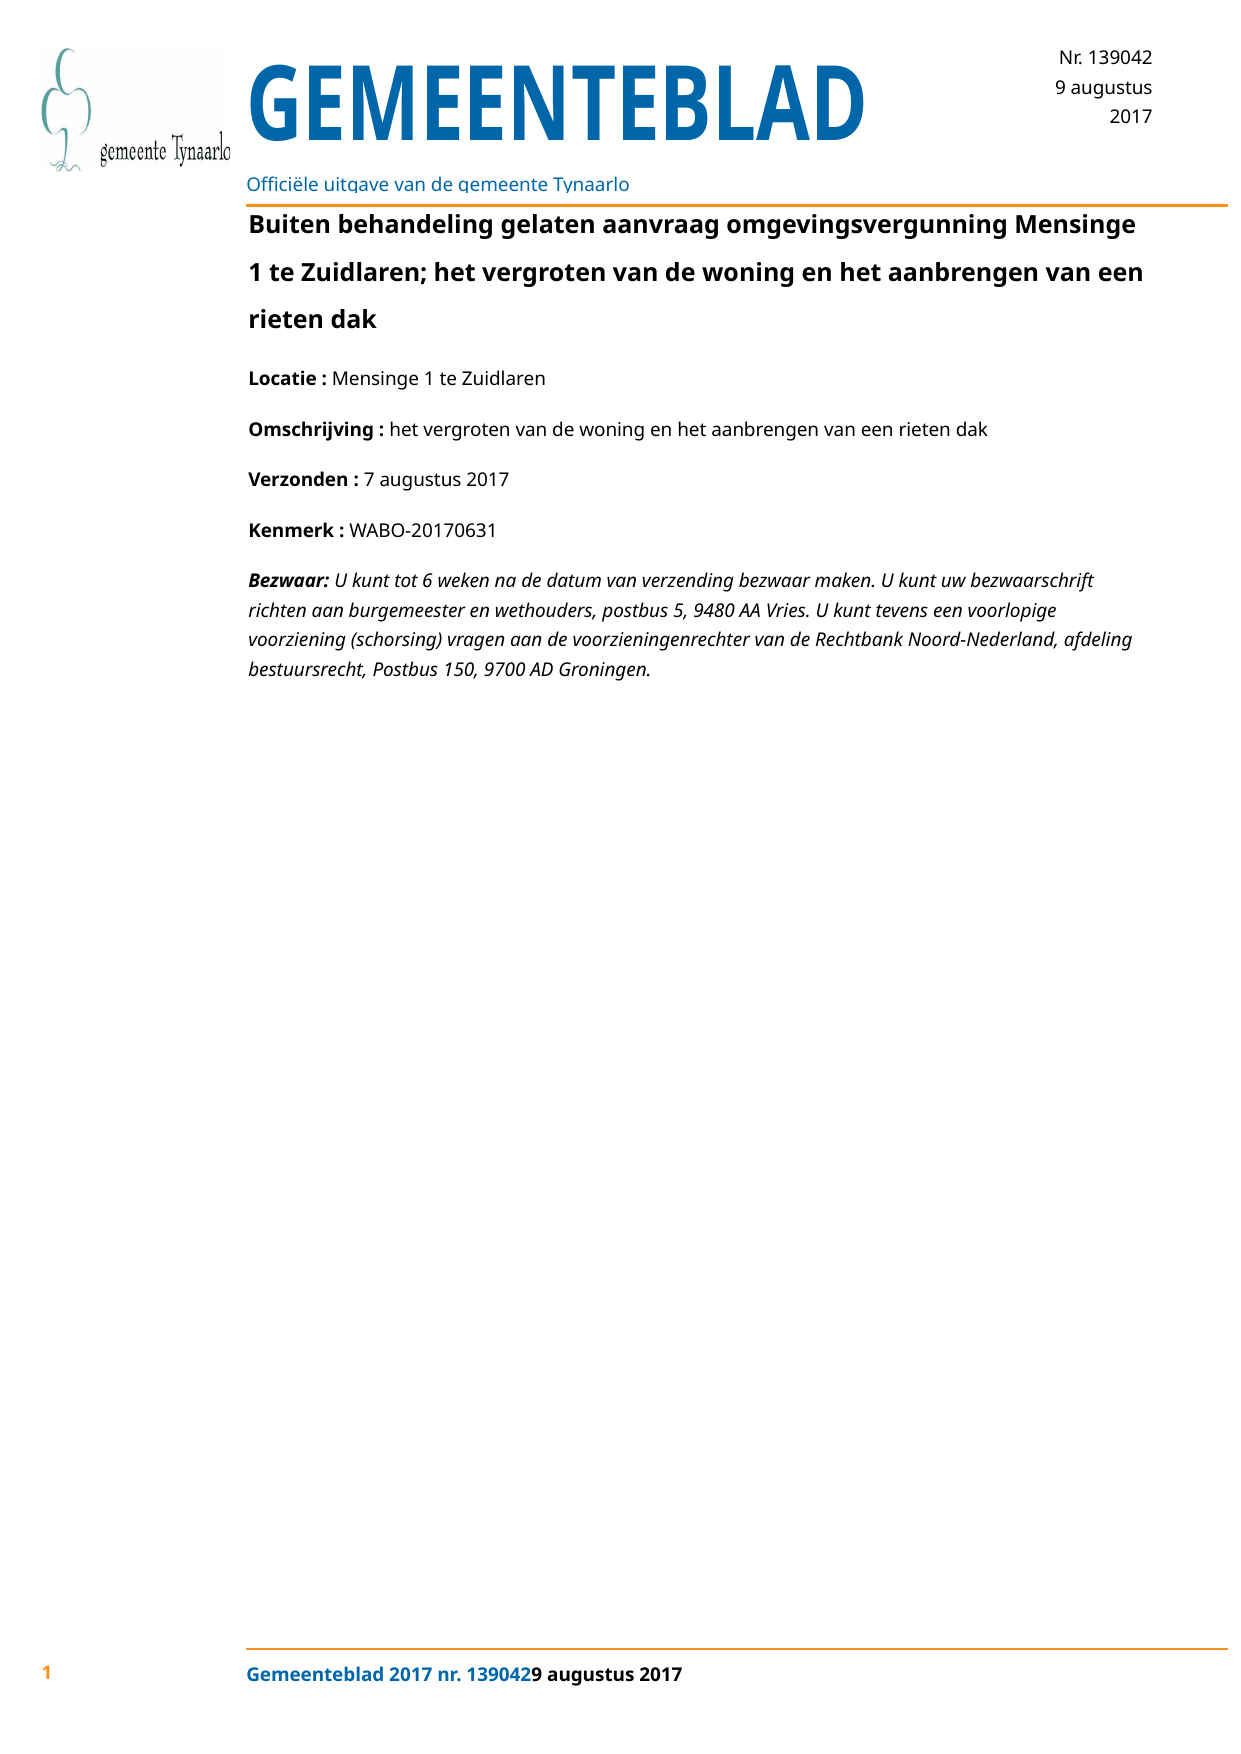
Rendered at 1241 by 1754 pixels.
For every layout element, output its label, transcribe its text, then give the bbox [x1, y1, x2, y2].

text Kenmerk : WABO-20170631 [248, 517, 1152, 542]
text Verzonden : 7 augustus 2017 [248, 466, 1152, 492]
text Buiten behandeling gelaten aanvraag omgevingsvergunning Mensinge 1 te Zuidlaren; het vergroten van de woning en het aanbrengen van een rieten dak [248, 207, 1152, 336]
text Omschrijving : het vergroten van de woning en het aanbrengen van een rieten dak [248, 416, 1152, 442]
text Locatie : Mensinge 1 te Zuidlaren [248, 366, 1152, 391]
picture [41, 47, 231, 172]
text Bezwaar: U kunt tot 6 weken na de datum van verzending bezwaar maken. U kunt uw bezwaarschrift richten aan burgemeester en wethouders, postbus 5, 9480 AA Vries. U kunt tevens een voorlopige voorziening (schorsing) vragen aan de voorzieningenrechter van de Rechtbank Noord-Nederland, afdeling bestuursrecht, Postbus 150, 9700 AD Groningen. [248, 567, 1152, 682]
